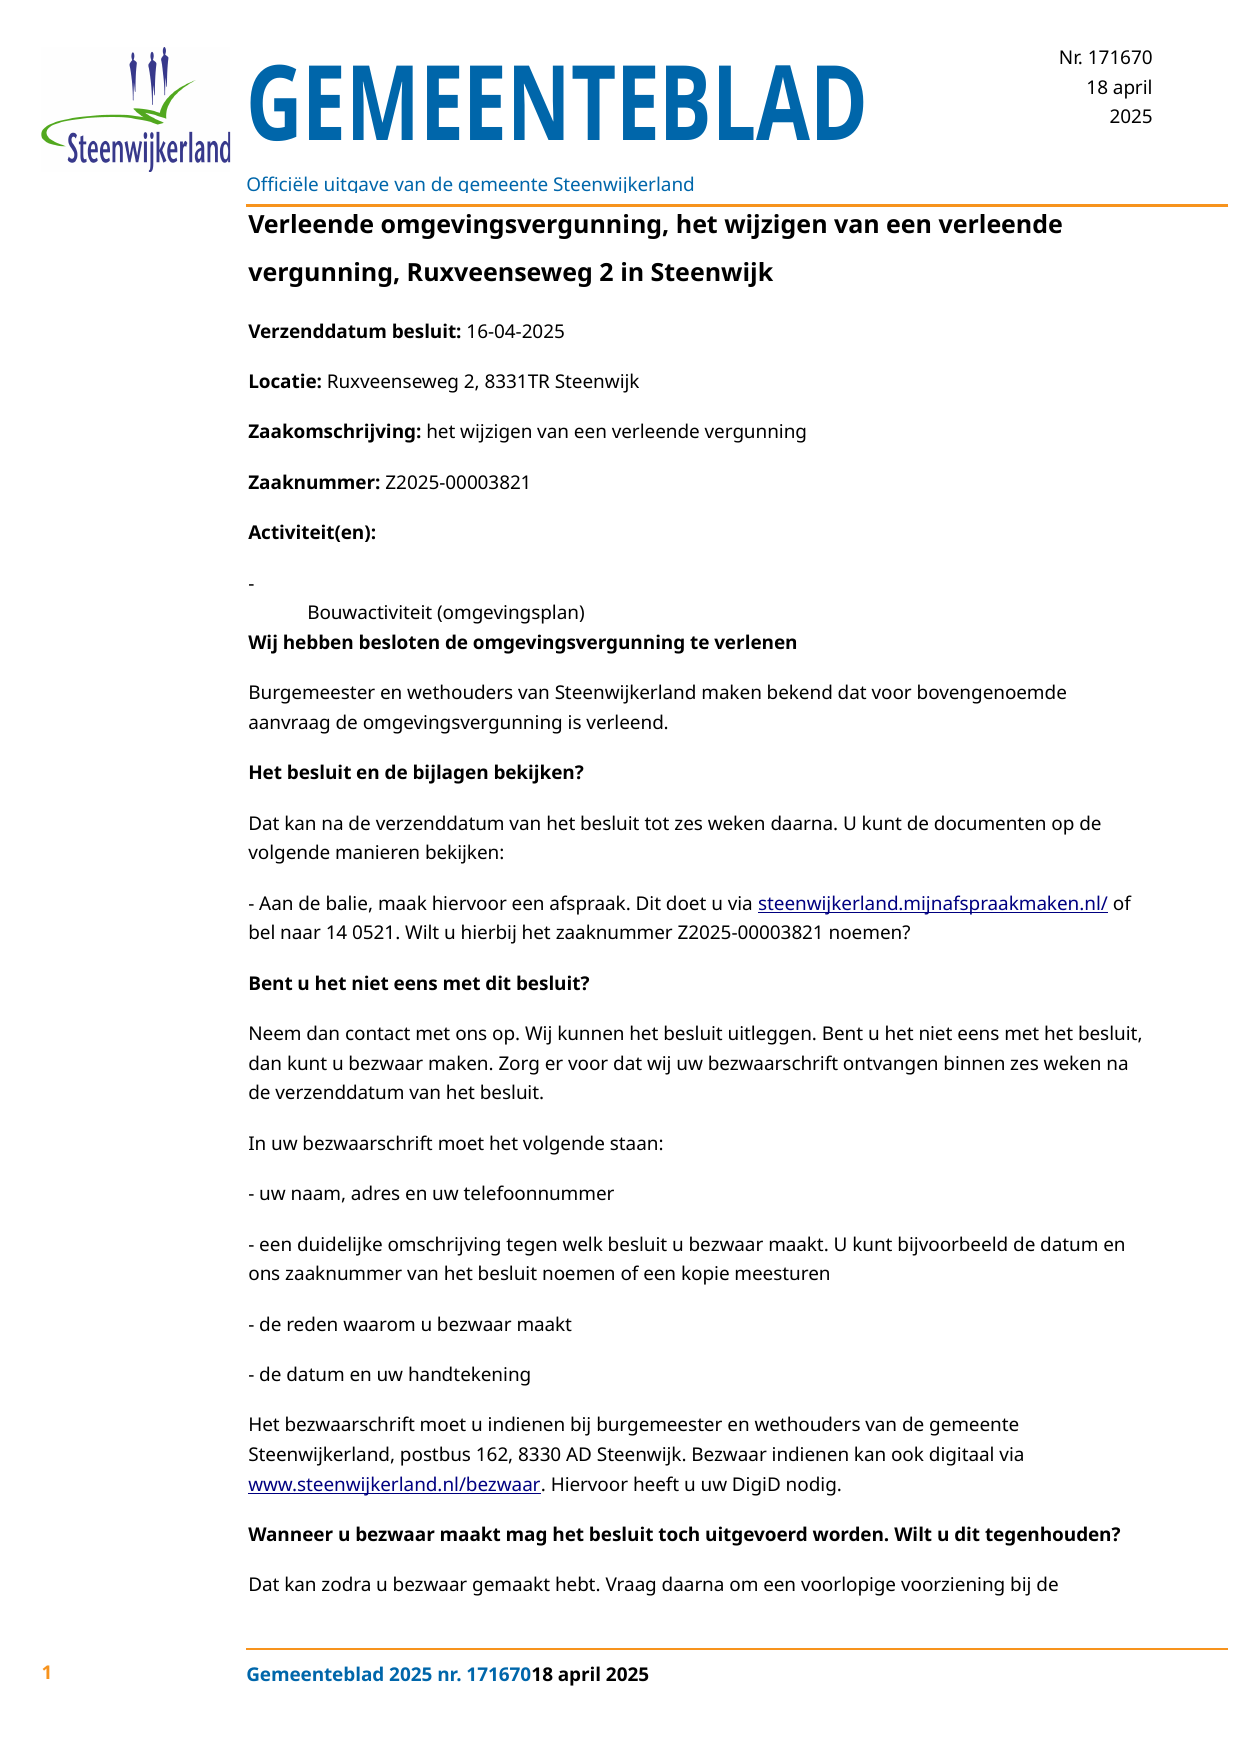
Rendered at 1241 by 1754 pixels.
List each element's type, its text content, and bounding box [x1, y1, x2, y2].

text Bent u het niet eens met dit besluit? [248, 970, 1152, 996]
text Wij hebben besloten de omgevingsvergunning te verlenen [248, 629, 1152, 655]
text Dat kan na de verzenddatum van het besluit tot zes weken daarna. U kunt de documenten op de volgende manieren bekijken: [248, 810, 1152, 865]
text Locatie: Ruxveenseweg 2, 8331TR Steenwijk [248, 368, 1152, 394]
text - een duidelijke omschrijving tegen welk besluit u bezwaar maakt. U kunt bijvoorbeeld de datum en ons zaaknummer van het besluit noemen of een kopie meesturen [248, 1231, 1152, 1286]
text Dat kan zodra u bezwaar gemaakt hebt. Vraag daarna om een voorlopige voorziening bij de [248, 1572, 1152, 1597]
text - de reden waarom u bezwaar maakt [248, 1311, 1152, 1337]
text - Aan de balie, maak hiervoor een afspraak. Dit doet u via steenwijkerland.mijnafspraakmaken.nl/ of bel naar 14 0521. Wilt u hierbij het zaaknummer Z2025-00003821 noemen? [248, 890, 1152, 945]
text - de datum en uw handtekening [248, 1361, 1152, 1387]
text - uw naam, adres en uw telefoonnummer [248, 1180, 1152, 1206]
text In uw bezwaarschrift moet het volgende staan: [248, 1130, 1152, 1156]
text Zaakomschrijving: het wijzigen van een verleende vergunning [248, 419, 1152, 444]
text Wanneer u bezwaar maakt mag het besluit toch uitgevoerd worden. Wilt u dit tegenhouden? [248, 1521, 1152, 1547]
picture [41, 47, 231, 172]
text Het besluit en de bijlagen bekijken? [248, 759, 1152, 785]
text Neem dan contact met ons op. Wij kunnen het besluit uitleggen. Bent u het niet eens met het besluit, dan kunt u bezwaar maken. Zorg er voor dat wij uw bezwaarschrift ontvangen binnen zes weken na de verzenddatum van het besluit. [248, 1020, 1152, 1105]
text Verzenddatum besluit: 16-04-2025 [248, 318, 1152, 344]
text Activiteit(en): [248, 519, 1152, 545]
text Verleende omgevingsvergunning, het wijzigen van een verleende vergunning, Ruxveenseweg 2 in Steenwijk [248, 207, 1152, 288]
text Burgemeester en wethouders van Steenwijkerland maken bekend dat voor bovengenoemde aanvraag de omgevingsvergunning is verleend. [248, 679, 1152, 735]
text Het bezwaarschrift moet u indienen bij burgemeester en wethouders van de gemeente Steenwijkerland, postbus 162, 8330 AD Steenwijk. Bezwaar indienen kan ook digitaal via www.steenwijkerland.nl/bezwaar. Hiervoor heeft u uw DigiD nodig. [248, 1412, 1152, 1497]
list Bouwactiviteit (omgevingsplan) [248, 599, 1152, 625]
text Zaaknummer: Z2025-00003821 [248, 469, 1152, 495]
